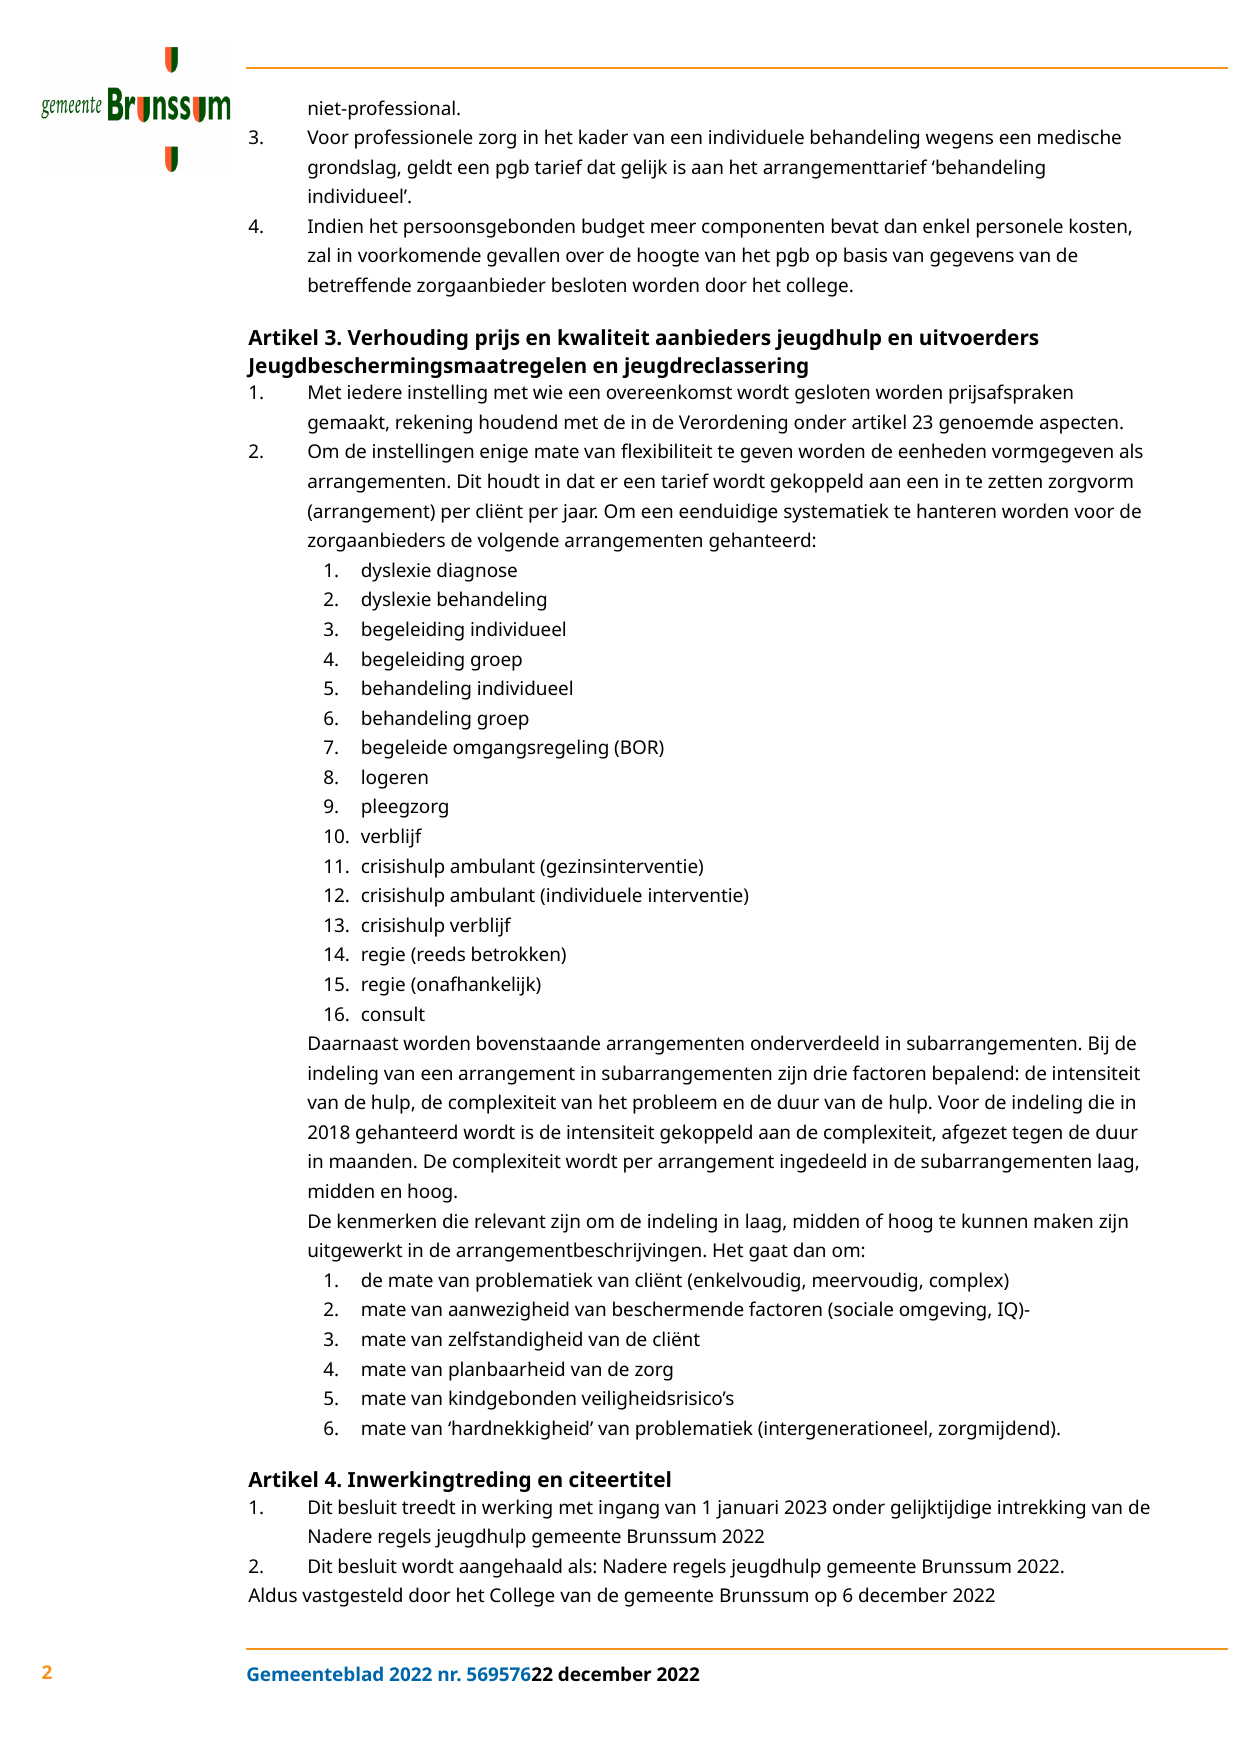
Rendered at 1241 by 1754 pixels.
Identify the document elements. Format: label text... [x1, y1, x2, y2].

list mate van aanwezigheid van beschermende factoren (sociale omgeving, IQ)- [323, 1297, 1152, 1322]
list regie (onafhankelijk) [323, 971, 1152, 997]
list Indien het persoonsgebonden budget meer componenten bevat dan enkel personele kosten, zal in voorkomende gevallen over de hoogte van het pgb op basis van gegevens van de betreffende zorgaanbieder besloten worden door het college. [248, 213, 1152, 298]
list crisishulp ambulant (individuele interventie) [323, 882, 1152, 908]
list mate van planbaarheid van de zorg [323, 1356, 1152, 1382]
list mate van ‘hardnekkigheid’ van problematiek (intergenerationeel, zorgmijdend). [323, 1415, 1152, 1441]
list de mate van problematiek van cliënt (enkelvoudig, meervoudig, complex) [323, 1267, 1152, 1293]
list begeleiding groep [323, 646, 1152, 672]
list mate van zelfstandigheid van de cliënt [323, 1326, 1152, 1352]
list De kenmerken die relevant zijn om de indeling in laag, midden of hoog te kunnen maken zijn uitgewerkt in de arrangementbeschrijvingen. Het gaat dan om: [248, 1208, 1152, 1263]
list regie (reeds betrokken) [323, 942, 1152, 967]
text Artikel 3. Verhouding prijs en kwaliteit aanbieders jeugdhulp en uitvoerders Jeugdbeschermingsmaatregelen en jeugdreclassering [248, 323, 1152, 379]
text Aldus vastgesteld door het College van de gemeente Brunssum op 6 december 2022 [248, 1583, 1152, 1608]
list behandeling groep [323, 705, 1152, 731]
list Dit besluit wordt aangehaald als: Nadere regels jeugdhulp gemeente Brunssum 2022. [248, 1553, 1152, 1579]
list consult [323, 1001, 1152, 1027]
text Artikel 4. Inwerkingtreding en citeertitel [248, 1465, 1152, 1494]
list Voor professionele zorg in het kader van een individuele behandeling wegens een medische grondslag, geldt een pgb tarief dat gelijk is aan het arrangementtarief ‘behandeling individueel’. [248, 124, 1152, 209]
picture [41, 47, 231, 172]
list dyslexie diagnose [323, 557, 1152, 583]
list Dit besluit treedt in werking met ingang van 1 januari 2023 onder gelijktijdige intrekking van de Nadere regels jeugdhulp gemeente Brunssum 2022 [248, 1494, 1152, 1549]
list crisishulp verblijf [323, 912, 1152, 938]
list pleegzorg [323, 794, 1152, 819]
list begeleide omgangsregeling (BOR) [323, 734, 1152, 760]
list mate van kindgebonden veiligheidsrisico’s [323, 1385, 1152, 1411]
list Om de instellingen enige mate van flexibiliteit te geven worden de eenheden vormgegeven als arrangementen. Dit houdt in dat er een tarief wordt gekoppeld aan een in te zetten zorgvorm (arrangement) per cliënt per jaar. Om een eenduidige systematiek te hanteren worden voor de zorgaanbieders de volgende arrangementen gehanteerd: [248, 439, 1152, 553]
list crisishulp ambulant (gezinsinterventie) [323, 853, 1152, 879]
list niet-professional. [248, 95, 1152, 121]
list Daarnaast worden bovenstaande arrangementen onderverdeeld in subarrangementen. Bij de indeling van een arrangement in subarrangementen zijn drie factoren bepalend: de intensiteit van de hulp, de complexiteit van het probleem en de duur van de hulp. Voor de indeling die in 2018 gehanteerd wordt is de intensiteit gekoppeld aan de complexiteit, afgezet tegen de duur in maanden. De complexiteit wordt per arrangement ingedeeld in de subarrangementen laag, midden en hoog. [248, 1030, 1152, 1204]
list Met iedere instelling met wie een overeenkomst wordt gesloten worden prijsafspraken gemaakt, rekening houdend met de in de Verordening onder artikel 23 genoemde aspecten. [248, 379, 1152, 435]
list logeren [323, 764, 1152, 790]
list verblijf [323, 823, 1152, 849]
list behandeling individueel [323, 675, 1152, 701]
list begeleiding individueel [323, 616, 1152, 642]
list dyslexie behandeling [323, 587, 1152, 612]
